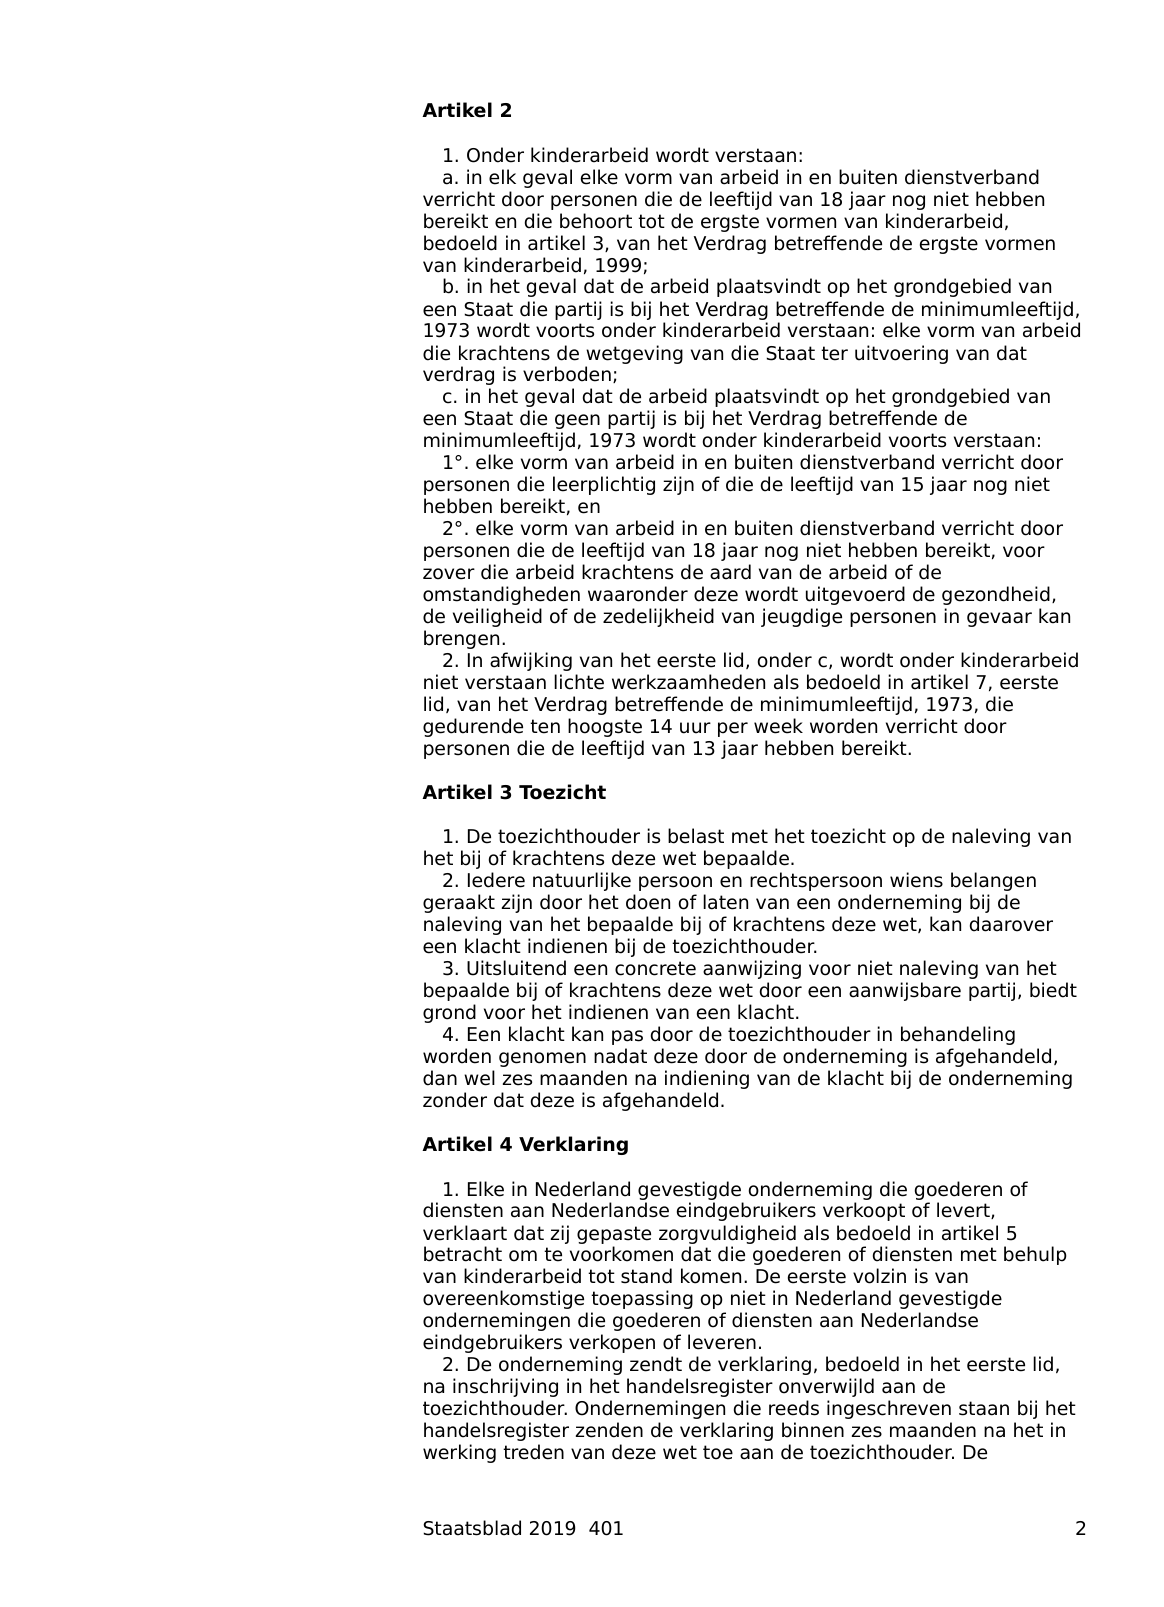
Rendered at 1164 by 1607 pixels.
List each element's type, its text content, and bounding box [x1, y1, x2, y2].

text b. in het geval dat de arbeid plaatsvindt op het grondgebied van een Staat die partij is bij het Verdrag betreffende de minimumleeftijd, 1973 wordt voorts onder kinderarbeid verstaan: elke vorm van arbeid die krachtens de wetgeving van die Staat ter uitvoering van dat verdrag is verboden; [422, 276, 1087, 386]
subtitle Artikel 4 Verklaring [422, 1134, 1087, 1156]
subtitle Artikel 2 [422, 100, 1087, 122]
text 1. Elke in Nederland gevestigde onderneming die goederen of diensten aan Nederlandse eindgebruikers verkoopt of levert, verklaart dat zij gepaste zorgvuldigheid als bedoeld in artikel 5 betracht om te voorkomen dat die goederen of diensten met behulp van kinderarbeid tot stand komen. De eerste volzin is van overeenkomstige toepassing op niet in Nederland gevestigde ondernemingen die goederen of diensten aan Nederlandse eindgebruikers verkopen of leveren. [422, 1178, 1087, 1354]
text 1. Onder kinderarbeid wordt verstaan: [422, 144, 1087, 167]
text c. in het geval dat de arbeid plaatsvindt op het grondgebied van een Staat die geen partij is bij het Verdrag betreffende de minimumleeftijd, 1973 wordt onder kinderarbeid voorts verstaan: [422, 386, 1087, 452]
subtitle Artikel 3 Toezicht [422, 782, 1087, 804]
text 2. Iedere natuurlijke persoon en rechtspersoon wiens belangen geraakt zijn door het doen of laten van een onderneming bij de naleving van het bepaalde bij of krachtens deze wet, kan daarover een klacht indienen bij de toezichthouder. [422, 870, 1087, 958]
text 4. Een klacht kan pas door de toezichthouder in behandeling worden genomen nadat deze door de onderneming is afgehandeld, dan wel zes maanden na indiening van de klacht bij de onderneming zonder dat deze is afgehandeld. [422, 1024, 1087, 1112]
text 3. Uitsluitend een concrete aanwijzing voor niet naleving van het bepaalde bij of krachtens deze wet door een aanwijsbare partij, biedt grond voor het indienen van een klacht. [422, 958, 1087, 1024]
text 1. De toezichthouder is belast met het toezicht op de naleving van het bij of krachtens deze wet bepaalde. [422, 826, 1087, 870]
text 2°. elke vorm van arbeid in en buiten dienstverband verricht door personen die de leeftijd van 18 jaar nog niet hebben bereikt, voor zover die arbeid krachtens de aard van de arbeid of de omstandigheden waaronder deze wordt uitgevoerd de gezondheid, de veiligheid of de zedelijkheid van jeugdige personen in gevaar kan brengen. [422, 518, 1087, 650]
text 2. De onderneming zendt de verklaring, bedoeld in het eerste lid, na inschrijving in het handelsregister onverwijld aan de toezichthouder. Ondernemingen die reeds ingeschreven staan bij het handelsregister zenden de verklaring binnen zes maanden na het in werking treden van deze wet toe aan de toezichthouder. De [422, 1354, 1087, 1464]
text a. in elk geval elke vorm van arbeid in en buiten dienstverband verricht door personen die de leeftijd van 18 jaar nog niet hebben bereikt en die behoort tot de ergste vormen van kinderarbeid, bedoeld in artikel 3, van het Verdrag betreffende de ergste vormen van kinderarbeid, 1999; [422, 167, 1087, 276]
text 2. In afwijking van het eerste lid, onder c, wordt onder kinderarbeid niet verstaan lichte werkzaamheden als bedoeld in artikel 7, eerste lid, van het Verdrag betreffende de minimumleeftijd, 1973, die gedurende ten hoogste 14 uur per week worden verricht door personen die de leeftijd van 13 jaar hebben bereikt. [422, 650, 1087, 760]
text 1°. elke vorm van arbeid in en buiten dienstverband verricht door personen die leerplichtig zijn of die de leeftijd van 15 jaar nog niet hebben bereikt, en [422, 452, 1087, 518]
